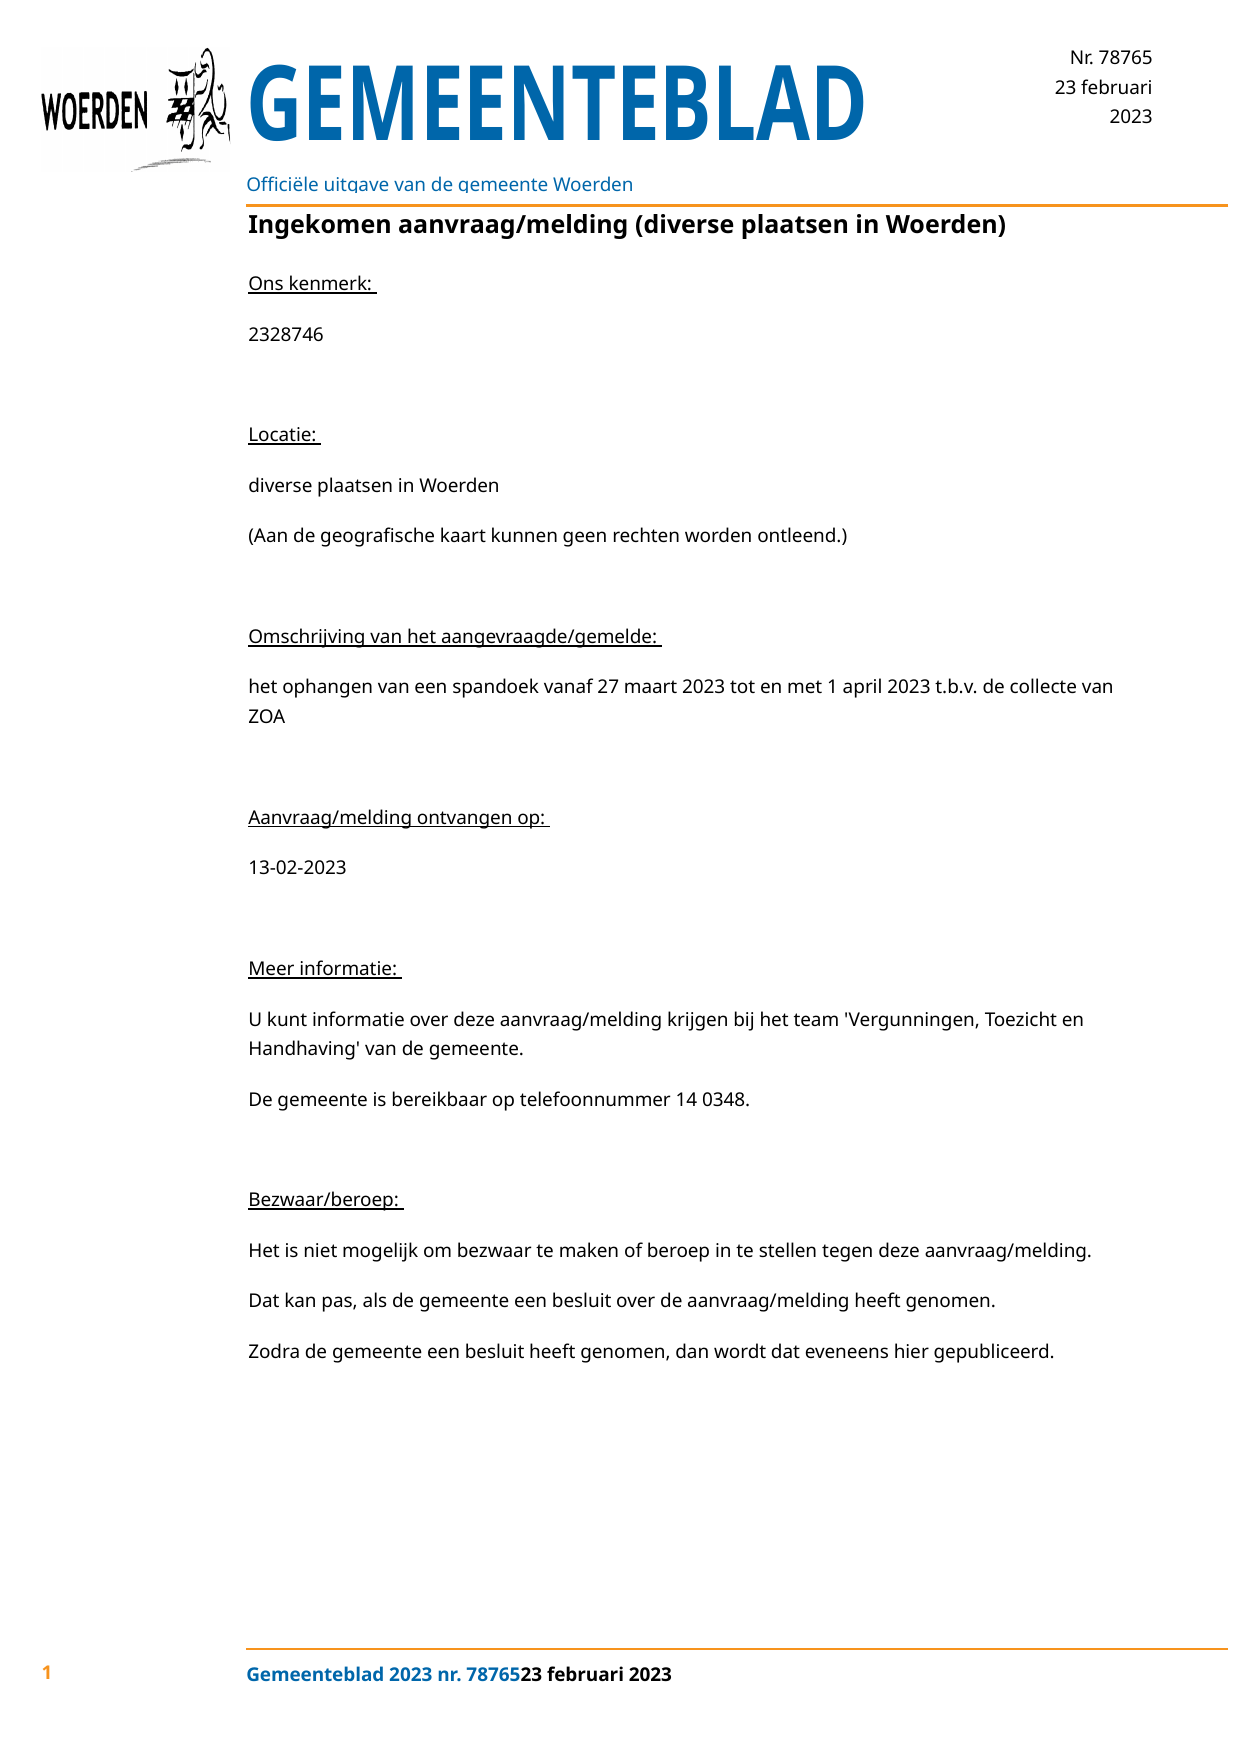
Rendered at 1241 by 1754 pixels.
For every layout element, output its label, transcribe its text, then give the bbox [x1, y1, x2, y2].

text Locatie: [248, 422, 1152, 447]
text Dat kan pas, als de gemeente een besluit over de aanvraag/melding heeft genomen. [248, 1287, 1152, 1313]
text Ingekomen aanvraag/melding (diverse plaatsen in Woerden) [248, 207, 1152, 241]
text Bezwaar/beroep: [248, 1187, 1152, 1212]
text De gemeente is bereikbaar op telefoonnummer 14 0348. [248, 1086, 1152, 1111]
text Ons kenmerk: [248, 270, 1152, 296]
text Het is niet mogelijk om bezwaar te maken of beroep in te stellen tegen deze aanvraag/melding. [248, 1237, 1152, 1263]
text U kunt informatie over deze aanvraag/melding krijgen bij het team 'Vergunningen, Toezicht en Handhaving' van de gemeente. [248, 1006, 1152, 1061]
text 13-02-2023 [248, 854, 1152, 880]
text diverse plaatsen in Woerden [248, 472, 1152, 498]
text (Aan de geografische kaart kunnen geen rechten worden ontleend.) [248, 522, 1152, 548]
text 2328746 [248, 321, 1152, 346]
text Meer informatie: [248, 955, 1152, 981]
text Aanvraag/melding ontvangen op: [248, 804, 1152, 830]
text het ophangen van een spandoek vanaf 27 maart 2023 tot en met 1 april 2023 t.b.v. de collecte van ZOA [248, 674, 1152, 729]
text Zodra de gemeente een besluit heeft genomen, dan wordt dat eveneens hier gepubliceerd. [248, 1338, 1152, 1363]
text Omschrijving van het aangevraagde/gemelde: [248, 623, 1152, 649]
picture [41, 47, 231, 172]
